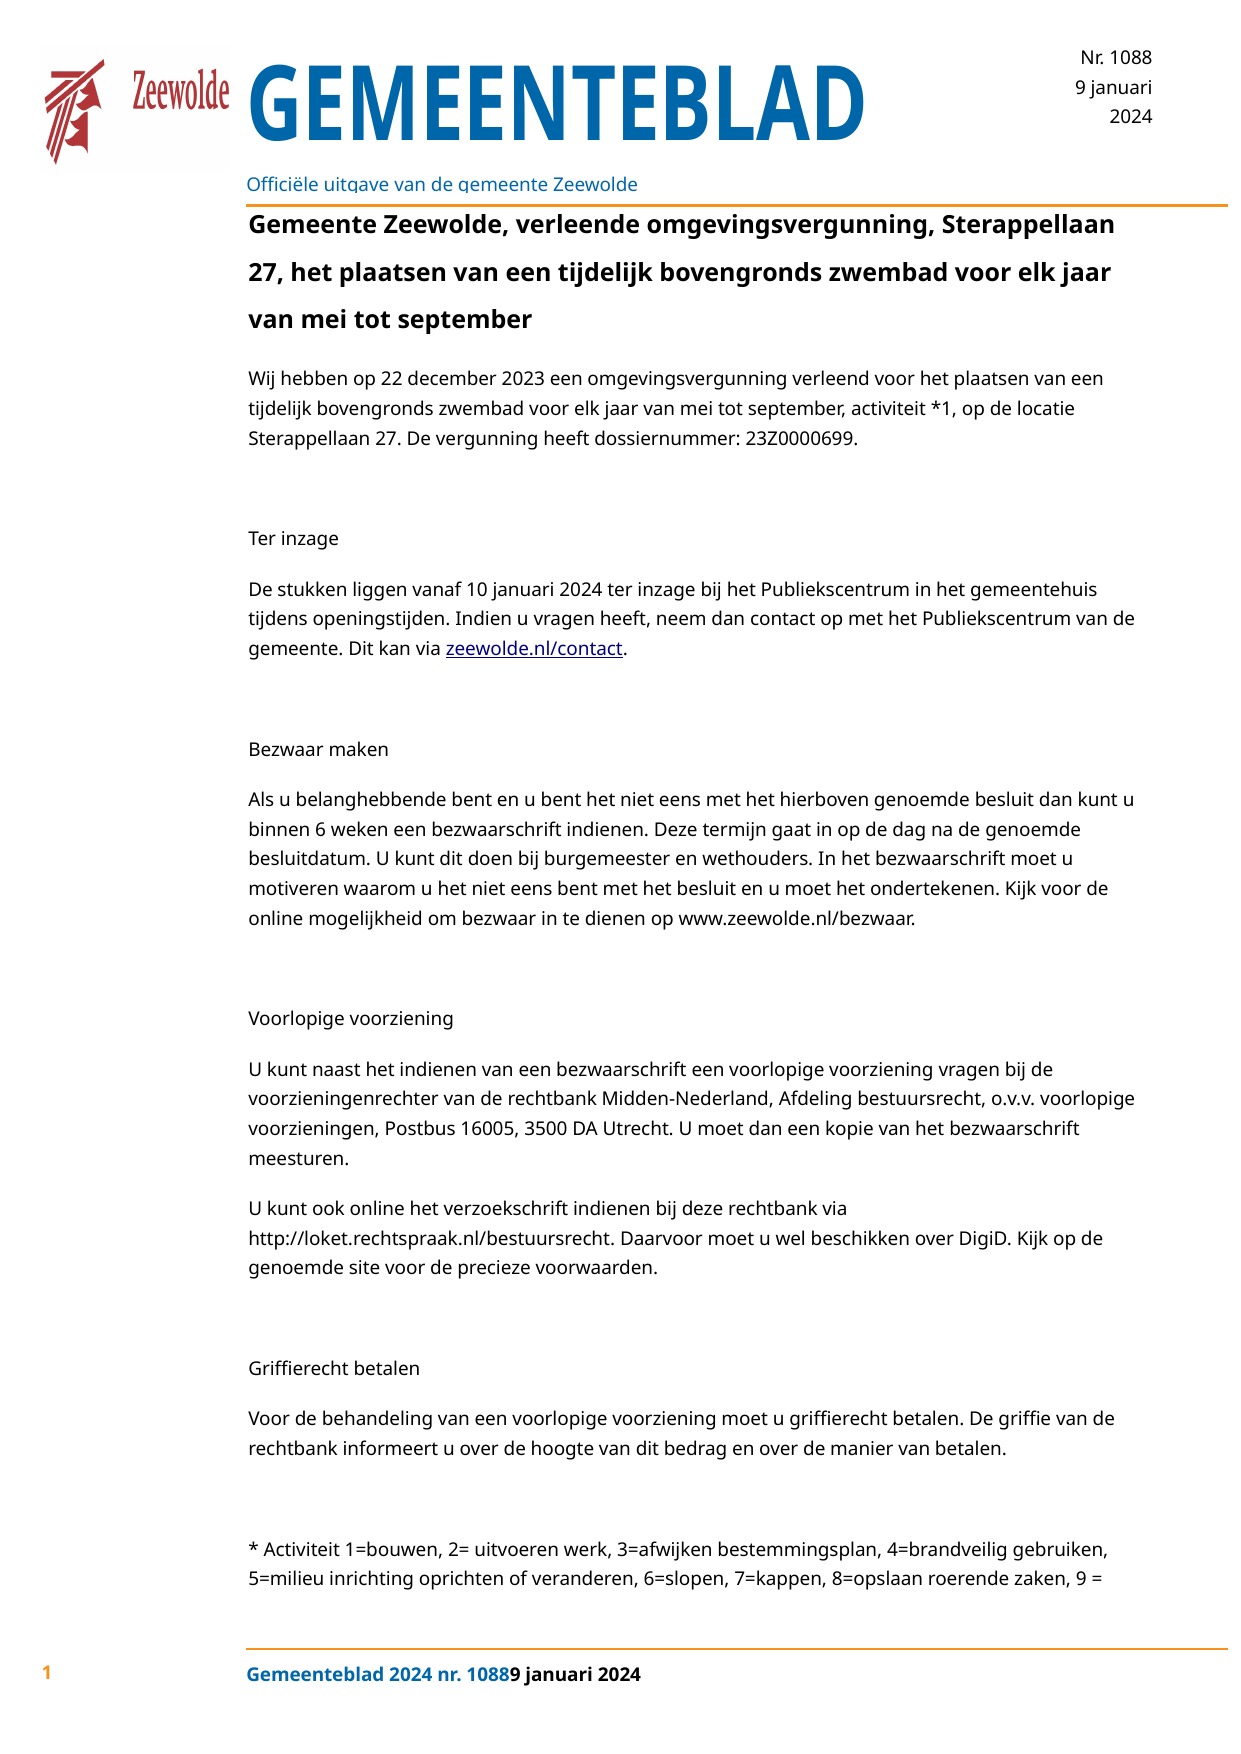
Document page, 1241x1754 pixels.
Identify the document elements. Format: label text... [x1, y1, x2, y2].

text Wij hebben op 22 december 2023 een omgevingsvergunning verleend voor het plaatsen van een tijdelijk bovengronds zwembad voor elk jaar van mei tot september, activiteit *1, op de locatie Sterappellaan 27. De vergunning heeft dossiernummer: 23Z0000699. [248, 366, 1152, 450]
text De stukken liggen vanaf 10 januari 2024 ter inzage bij het Publiekscentrum in het gemeentehuis tijdens openingstijden. Indien u vragen heeft, neem dan contact op met het Publiekscentrum van de gemeente. Dit kan via zeewolde.nl/contact. [248, 576, 1152, 661]
text Ter inzage [248, 526, 1152, 551]
text Voorlopige voorziening [248, 1006, 1152, 1031]
text Voor de behandeling van een voorlopige voorziening moet u griffierecht betalen. De griffie van de rechtbank informeert u over de hoogte van dit bedrag en over de manier van betalen. [248, 1406, 1152, 1461]
text U kunt naast het indienen van een bezwaarschrift een voorlopige voorziening vragen bij de voorzieningenrechter van de rechtbank Midden-Nederland, Afdeling bestuursrecht, o.v.v. voorlopige voorzieningen, Postbus 16005, 3500 DA Utrecht. U moet dan een kopie van het bezwaarschrift meesturen. [248, 1056, 1152, 1170]
text Griffierecht betalen [248, 1355, 1152, 1381]
text Als u belanghebbende bent en u bent het niet eens met het hierboven genoemde besluit dan kunt u binnen 6 weken een bezwaarschrift indienen. Deze termijn gaat in op de dag na de genoemde besluitdatum. U kunt dit doen bij burgemeester en wethouders. In het bezwaarschrift moet u motiveren waarom u het niet eens bent met het besluit en u moet het ondertekenen. Kijk voor de online mogelijkheid om bezwaar in te dienen op www.zeewolde.nl/bezwaar. [248, 786, 1152, 930]
text * Activiteit 1=bouwen, 2= uitvoeren werk, 3=afwijken bestemmingsplan, 4=brandveilig gebruiken, 5=milieu inrichting oprichten of veranderen, 6=slopen, 7=kappen, 8=opslaan roerende zaken, 9 = [248, 1536, 1152, 1591]
text Bezwaar maken [248, 736, 1152, 762]
text Gemeente Zeewolde, verleende omgevingsvergunning, Sterappellaan 27, het plaatsen van een tijdelijk bovengronds zwembad voor elk jaar van mei tot september [248, 207, 1152, 336]
text U kunt ook online het verzoekschrift indienen bij deze rechtbank via http://loket.rechtspraak.nl/bestuursrecht. Daarvoor moet u wel beschikken over DigiD. Kijk op de genoemde site voor de precieze voorwaarden. [248, 1195, 1152, 1280]
picture [41, 47, 231, 172]
